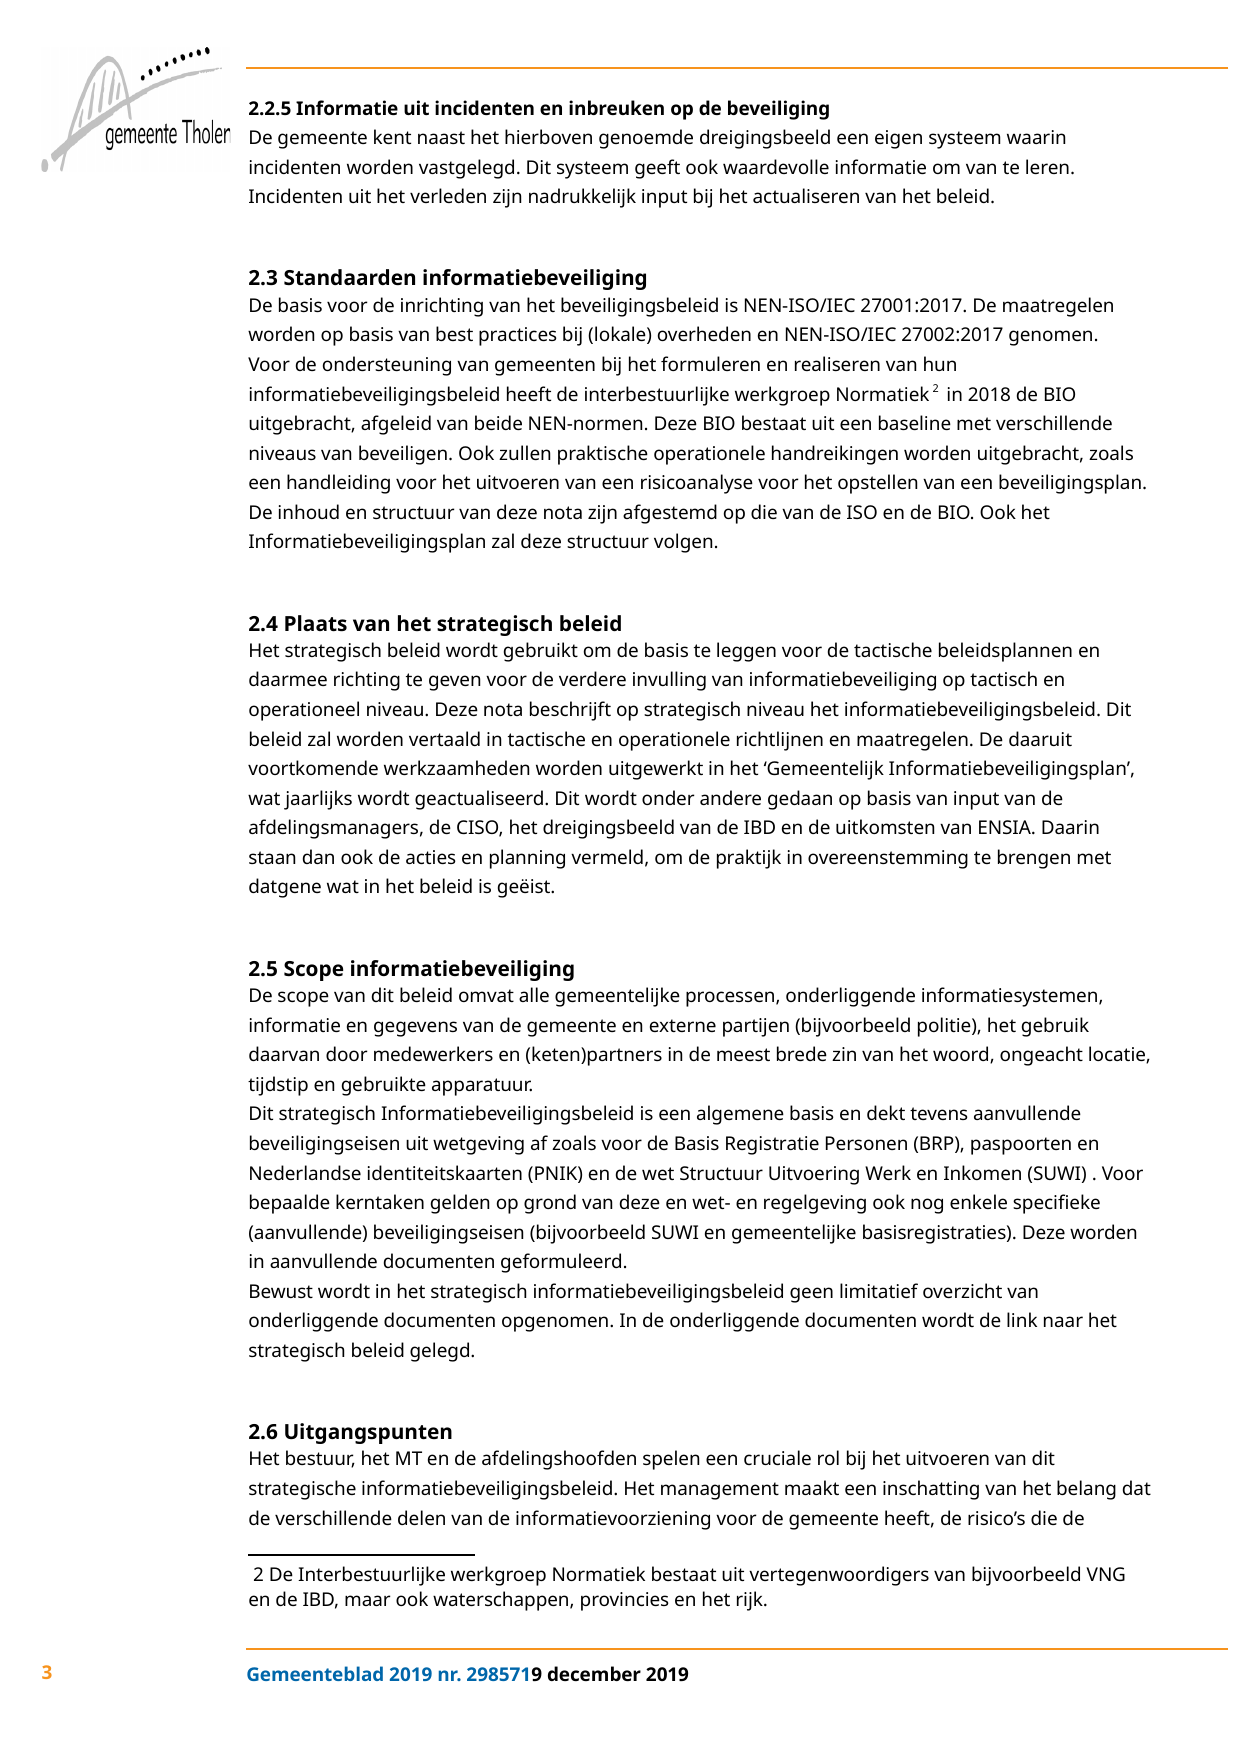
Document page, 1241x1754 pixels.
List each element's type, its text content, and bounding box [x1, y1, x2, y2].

text 2.2.5 Informatie uit incidenten en inbreuken op de beveiliging [248, 95, 1152, 121]
text Dit strategisch Informatiebeveiligingsbeleid is een algemene basis en dekt tevens aanvullende beveiligingseisen uit wetgeving af zoals voor de Basis Registratie Personen (BRP), paspoorten en Nederlandse identiteitskaarten (PNIK) en de wet Structuur Uitvoering Werk en Inkomen (SUWI) . Voor bepaalde kerntaken gelden op grond van deze en wet- en regelgeving ook nog enkele specifieke (aanvullende) beveiligingseisen (bijvoorbeeld SUWI en gemeentelijke basisregistraties). Deze worden in aanvullende documenten geformuleerd. [248, 1101, 1152, 1274]
text Voor de ondersteuning van gemeenten bij het formuleren en realiseren van hun informatiebeveiligingsbeleid heeft de interbestuurlijke werkgroep Normatiek in 2018 de BIO uitgebracht, afgeleid van beide NEN-normen. Deze BIO bestaat uit een baseline met verschillende niveaus van beveiligen. Ook zullen praktische operationele handreikingen worden uitgebracht, zoals een handleiding voor het uitvoeren van een risicoanalyse voor het opstellen van een beveiligingsplan. De inhoud en structuur van deze nota zijn afgestemd op die van de ISO en de BIO. Ook het Informatiebeveiligingsplan zal deze structuur volgen. [248, 351, 1152, 554]
text Het strategisch beleid wordt gebruikt om de basis te leggen voor de tactische beleidsplannen en daarmee richting te geven voor de verdere invulling van informatiebeveiliging op tactisch en operationeel niveau. Deze nota beschrijft op strategisch niveau het informatiebeveiligingsbeleid. Dit beleid zal worden vertaald in tactische en operationele richtlijnen en maatregelen. De daaruit voortkomende werkzaamheden worden uitgewerkt in het ‘Gemeentelijk Informatiebeveiligingsplan’, wat jaarlijks wordt geactualiseerd. Dit wordt onder andere gedaan op basis van input van de afdelingsmanagers, de CISO, het dreigingsbeeld van de IBD en de uitkomsten van ENSIA. Daarin staan dan ook de acties en planning vermeld, om de praktijk in overeenstemming te brengen met datgene wat in het beleid is geëist. [248, 637, 1152, 899]
text Bewust wordt in het strategisch informatiebeveiligingsbeleid geen limitatief overzicht van onderliggende documenten opgenomen. In de onderliggende documenten wordt de link naar het strategisch beleid gelegd. [248, 1278, 1152, 1363]
text De basis voor de inrichting van het beveiligingsbeleid is NEN-ISO/IEC 27001:2017. De maatregelen worden op basis van best practices bij (lokale) overheden en NEN-ISO/IEC 27002:2017 genomen. [248, 292, 1152, 347]
text 2.6 Uitgangspunten [248, 1417, 1152, 1446]
text 2.4 Plaats van het strategisch beleid [248, 609, 1152, 637]
text 2.3 Standaarden informatiebeveiliging [248, 263, 1152, 292]
text 2.5 Scope informatiebeveiliging [248, 954, 1152, 982]
text De Interbestuurlijke werkgroep Normatiek bestaat uit vertegenwoordigers van bijvoorbeeld VNG en de IBD, maar ook waterschappen, provincies en het rijk. [248, 1561, 1152, 1612]
text Het bestuur, het MT en de afdelingshoofden spelen een cruciale rol bij het uitvoeren van dit strategische informatiebeveiligingsbeleid. Het management maakt een inschatting van het belang dat de verschillende delen van de informatievoorziening voor de gemeente heeft, de risico’s die de [248, 1446, 1152, 1531]
text De scope van dit beleid omvat alle gemeentelijke processen, onderliggende informatiesystemen, informatie en gegevens van de gemeente en externe partijen (bijvoorbeeld politie), het gebruik daarvan door medewerkers en (keten)partners in de meest brede zin van het woord, ongeacht locatie, tijdstip en gebruikte apparatuur. [248, 982, 1152, 1097]
picture [41, 47, 231, 172]
text De gemeente kent naast het hierboven genoemde dreigingsbeeld een eigen systeem waarin incidenten worden vastgelegd. Dit systeem geeft ook waardevolle informatie om van te leren. Incidenten uit het verleden zijn nadrukkelijk input bij het actualiseren van het beleid. [248, 124, 1152, 209]
